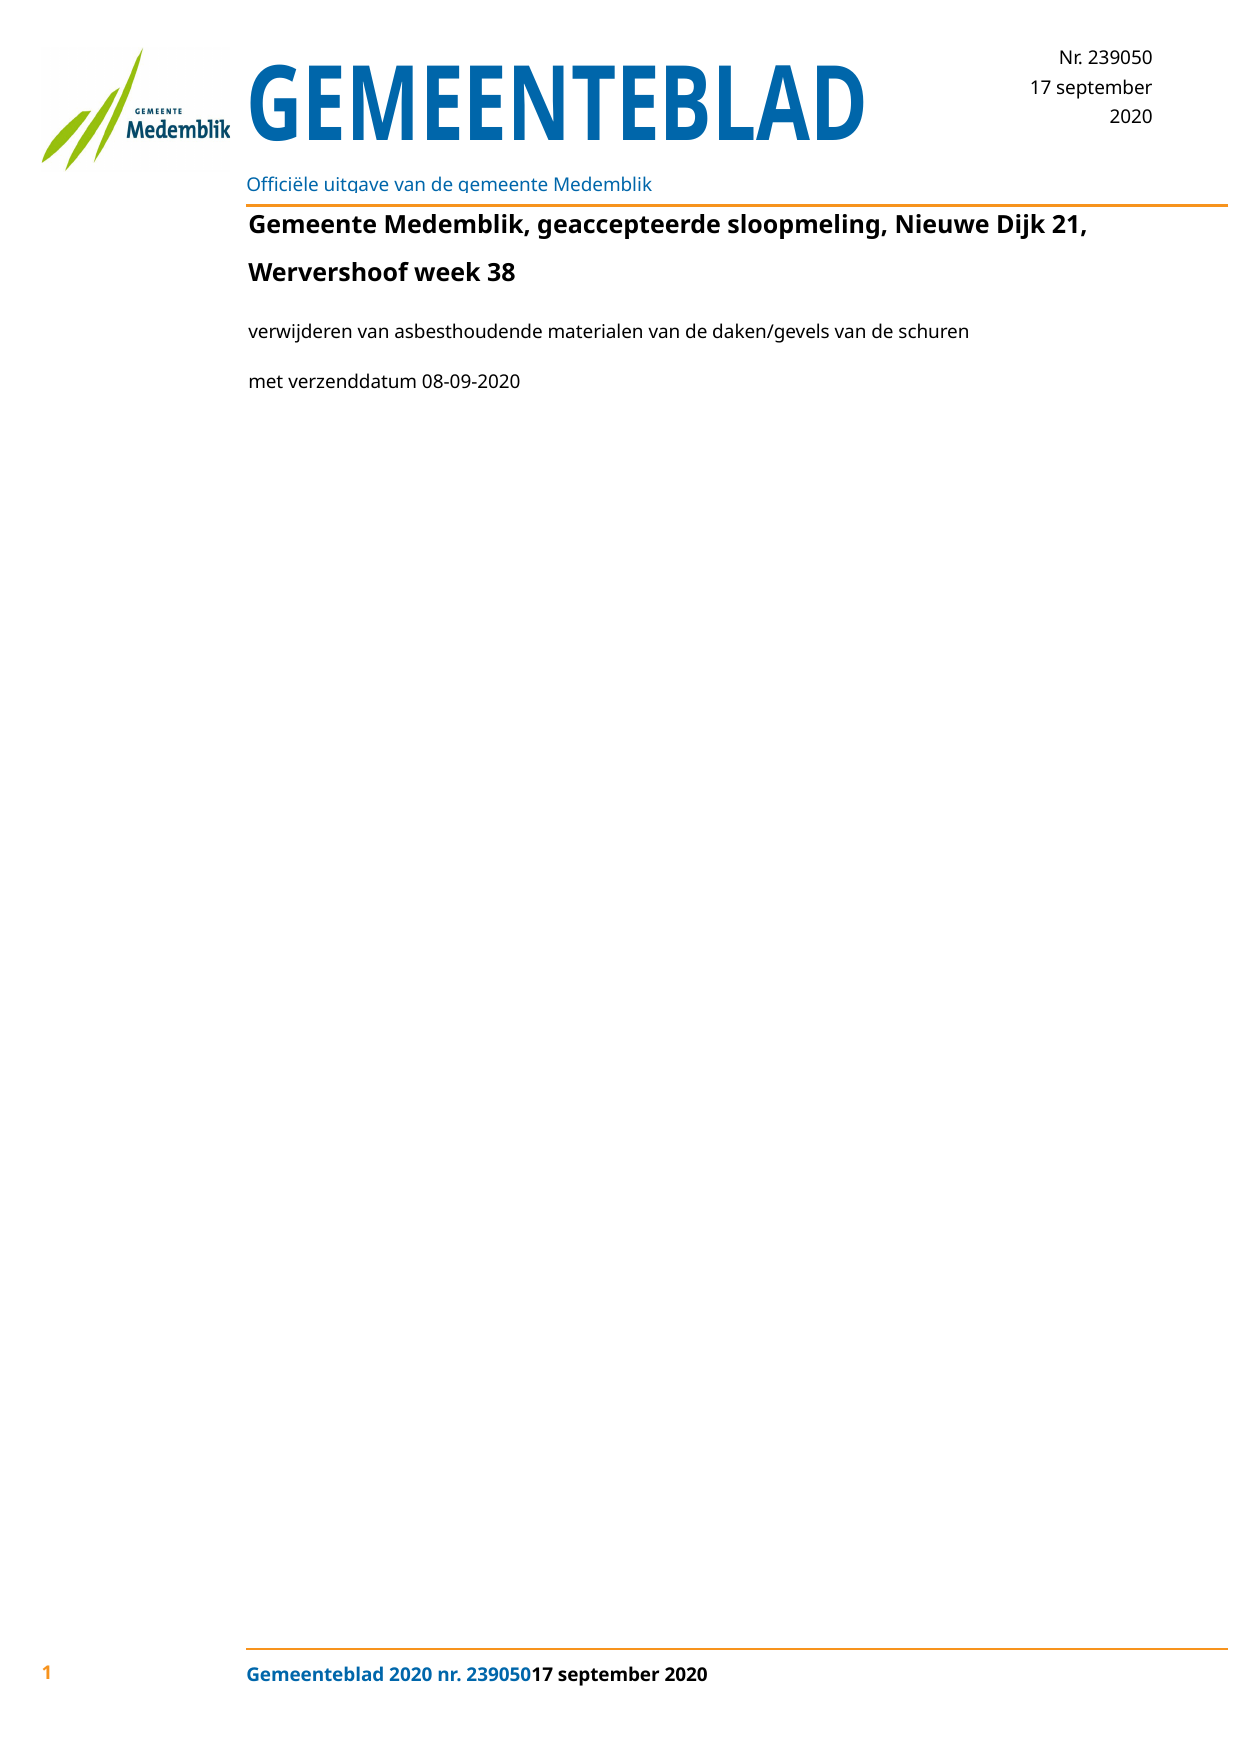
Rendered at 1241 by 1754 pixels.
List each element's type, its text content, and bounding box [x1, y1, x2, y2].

text verwijderen van asbesthoudende materialen van de daken/gevels van de schuren [248, 318, 1152, 344]
text met verzenddatum 08-09-2020 [248, 368, 1152, 394]
text Gemeente Medemblik, geaccepteerde sloopmeling, Nieuwe Dijk 21, Wervershoof week 38 [248, 207, 1152, 288]
picture [41, 47, 231, 172]
